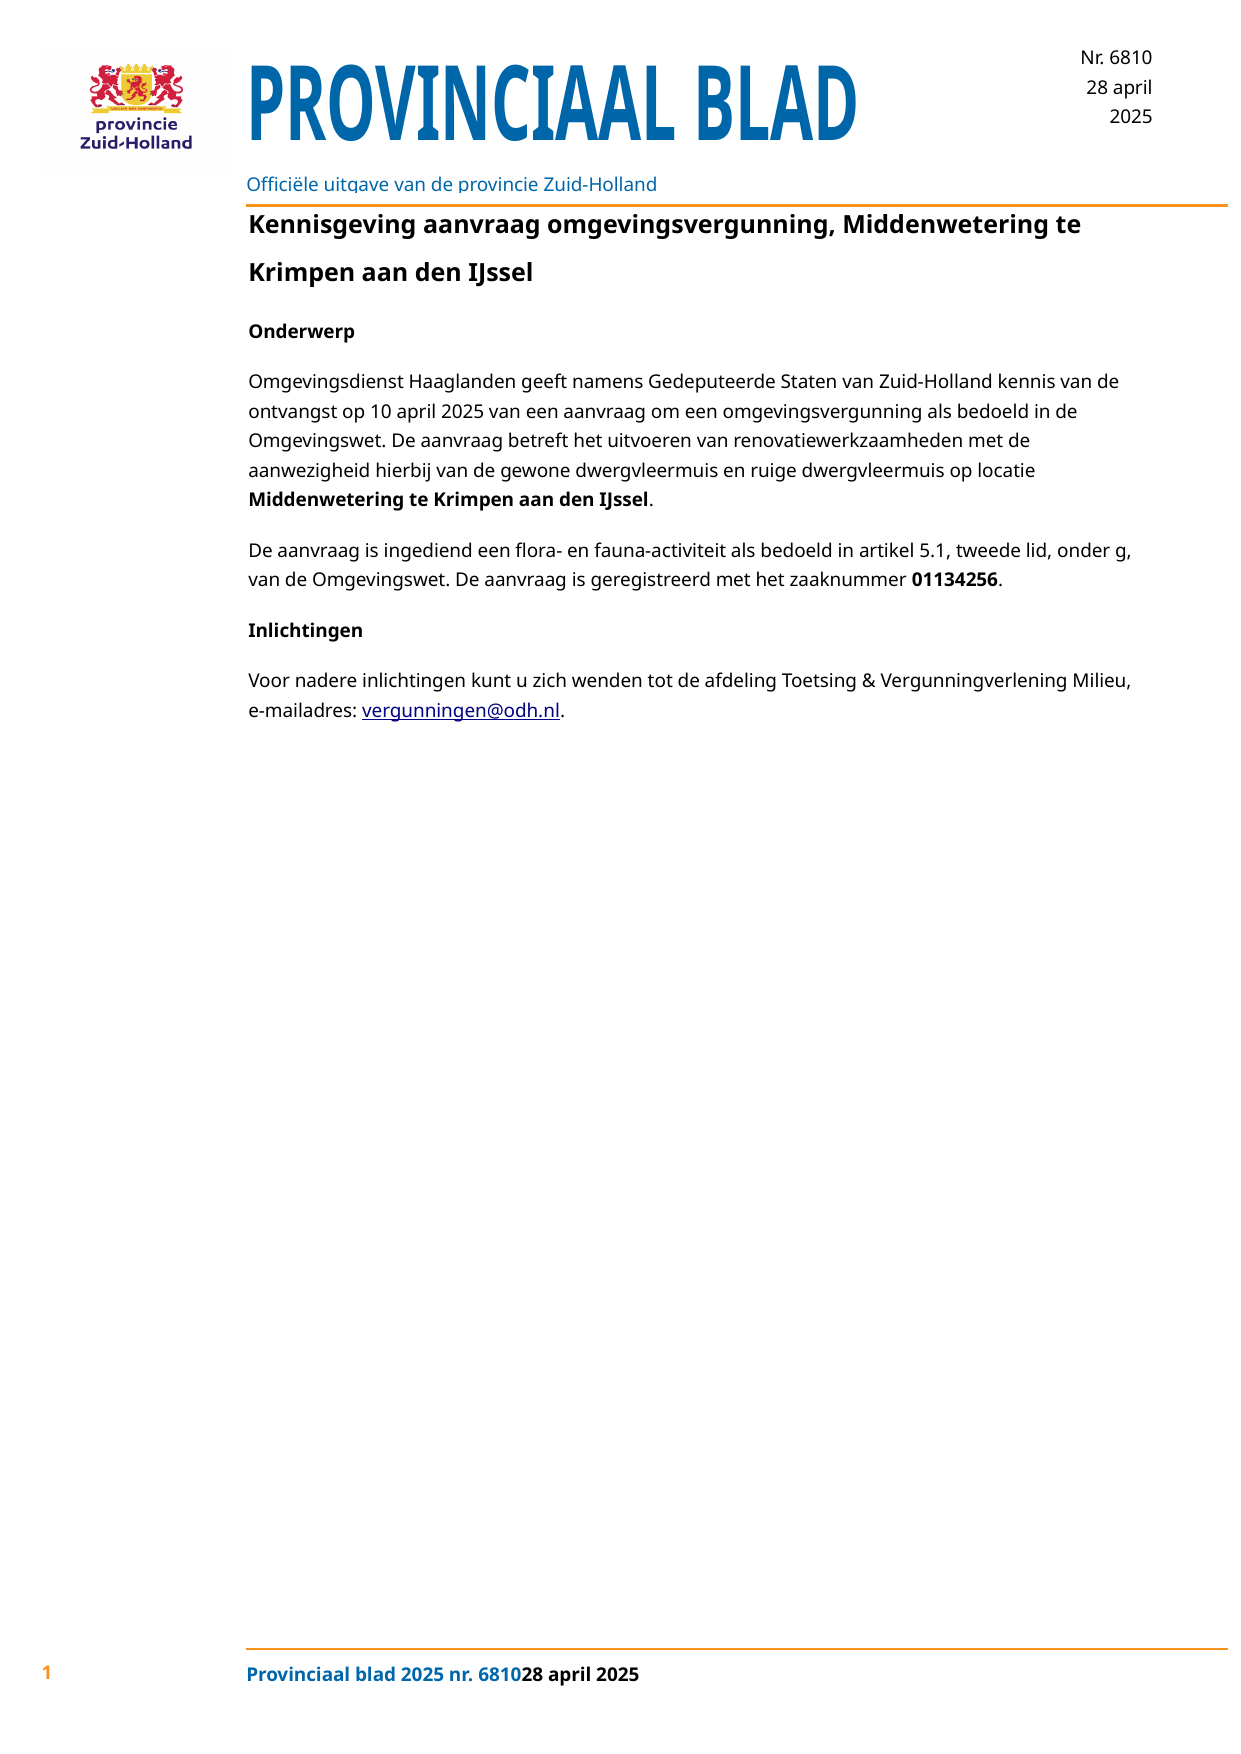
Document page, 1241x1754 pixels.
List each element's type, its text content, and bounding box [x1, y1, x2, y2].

text De aanvraag is ingediend een flora- en fauna-activiteit als bedoeld in artikel 5.1, tweede lid, onder g, van de Omgevingswet. De aanvraag is geregistreerd met het zaaknummer 01134256. [248, 537, 1152, 592]
picture [41, 47, 231, 172]
text Onderwerp [248, 318, 1152, 344]
text Inlichtingen [248, 617, 1152, 643]
text Voor nadere inlichtingen kunt u zich wenden tot de afdeling Toetsing & Vergunningverlening Milieu, e-mailadres: vergunningen@odh.nl. [248, 667, 1152, 723]
text Kennisgeving aanvraag omgevingsvergunning, Middenwetering te Krimpen aan den IJssel [248, 207, 1152, 288]
text Omgevingsdienst Haaglanden geeft namens Gedeputeerde Staten van Zuid-Holland kennis van de ontvangst op 10 april 2025 van een aanvraag om een omgevingsvergunning als bedoeld in de Omgevingswet. De aanvraag betreft het uitvoeren van renovatiewerkzaamheden met de aanwezigheid hierbij van de gewone dwergvleermuis en ruige dwergvleermuis op locatie Middenwetering te Krimpen aan den IJssel. [248, 368, 1152, 512]
